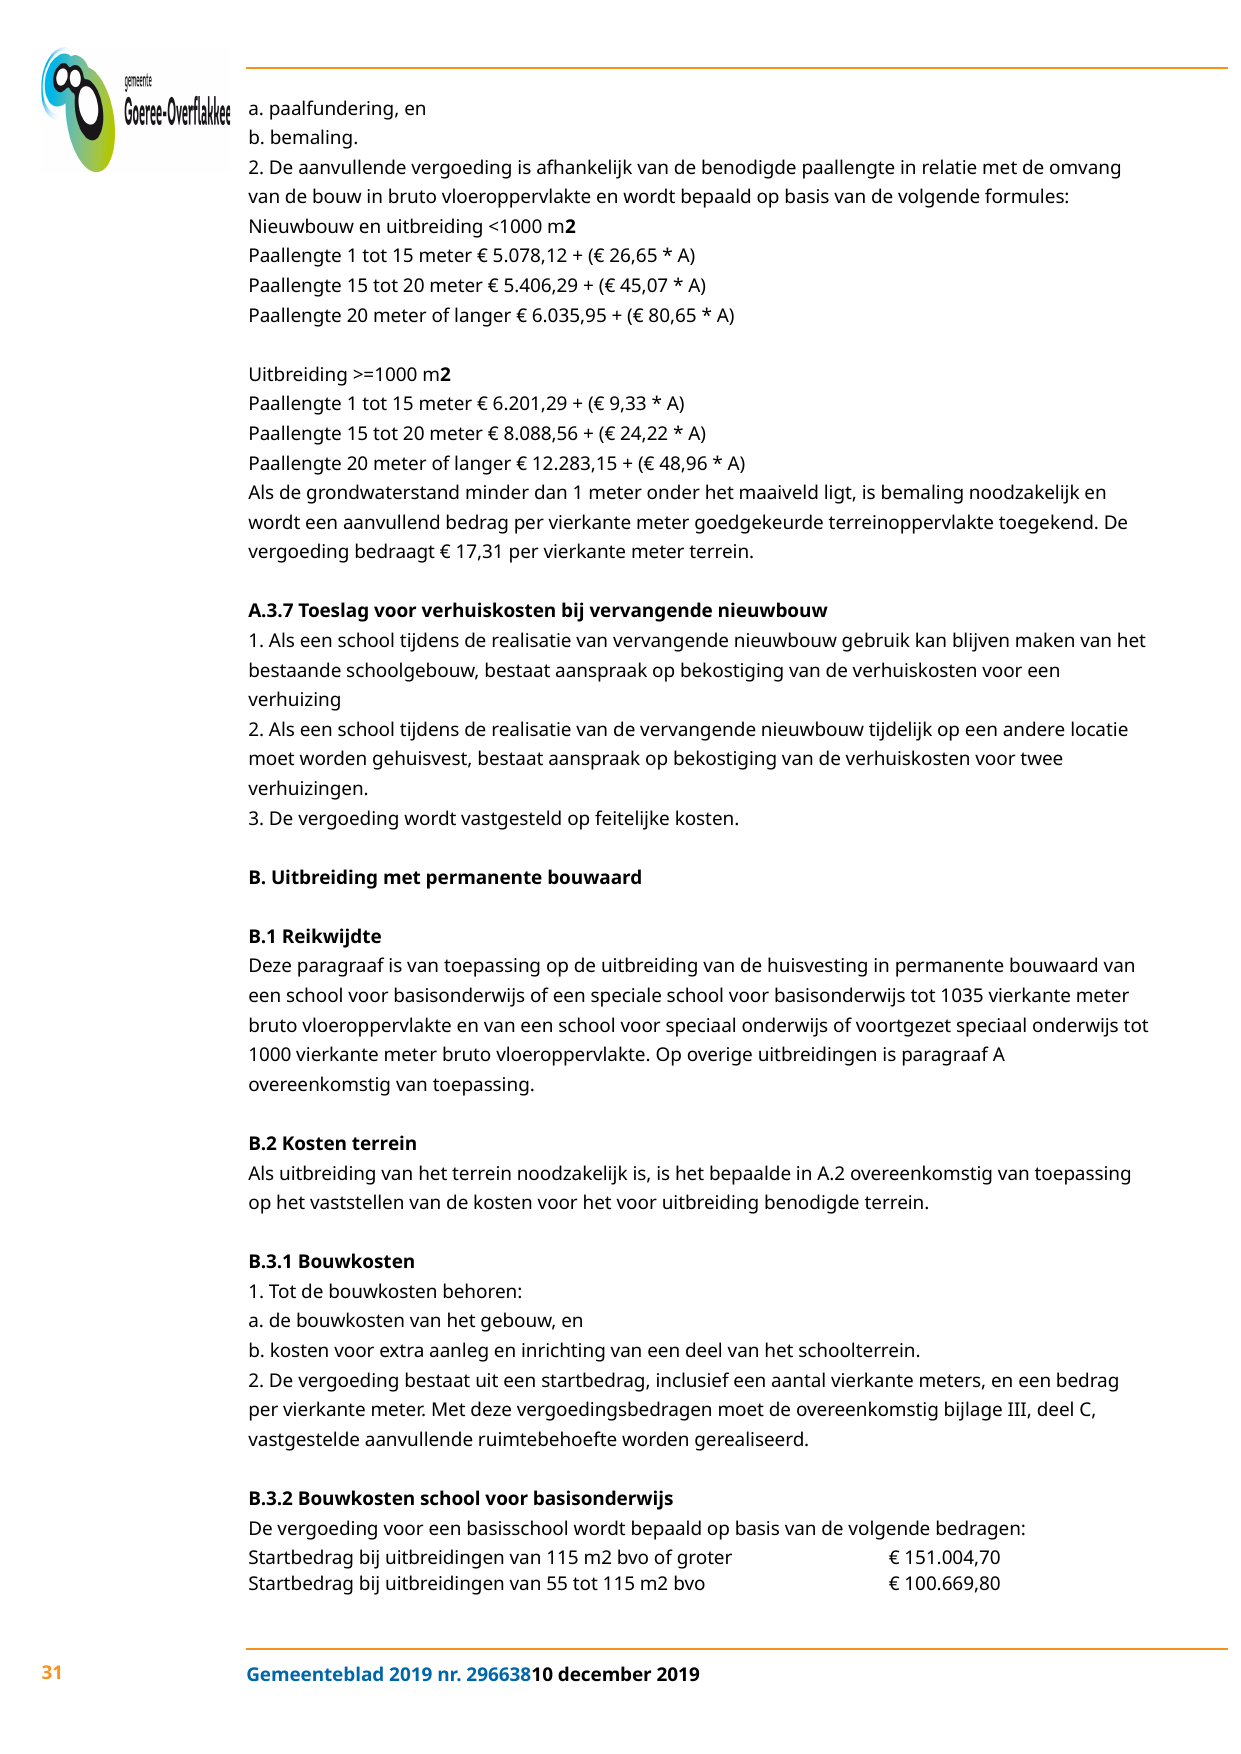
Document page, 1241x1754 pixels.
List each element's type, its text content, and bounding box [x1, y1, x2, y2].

text 1. Als een school tijdens de realisatie van vervangende nieuwbouw gebruik kan blijven maken van het bestaande schoolgebouw, bestaat aanspraak op bekostiging van de verhuiskosten voor een verhuizing [248, 627, 1152, 712]
text 2. De aanvullende vergoeding is afhankelijk van de benodigde paallengte in relatie met de omvang van de bouw in bruto vloeroppervlakte en wordt bepaald op basis van de volgende formules: [248, 154, 1152, 209]
text Deze paragraaf is van toepassing op de uitbreiding van de huisvesting in permanente bouwaard van een school voor basisonderwijs of een speciale school voor basisonderwijs tot 1035 vierkante meter bruto vloeroppervlakte en van een school voor speciaal onderwijs of voortgezet speciaal onderwijs tot 1000 vierkante meter bruto vloeroppervlakte. Op overige uitbreidingen is paragraaf A overeenkomstig van toepassing. [248, 953, 1152, 1097]
text B. Uitbreiding met permanente bouwaard [248, 864, 1152, 890]
table_header Startbedrag bij uitbreidingen van 115 m2 bvo of groter [248, 1545, 888, 1570]
text Paallengte 1 tot 15 meter € 5.078,12 + (€ 26,65 * A) [248, 243, 1152, 268]
text De vergoeding voor een basisschool wordt bepaald op basis van de volgende bedragen: [248, 1515, 1152, 1541]
text A.3.7 Toeslag voor verhuiskosten bij vervangende nieuwbouw [248, 598, 1152, 623]
table_cell Startbedrag bij uitbreidingen van 55 tot 115 m2 bvo [248, 1570, 888, 1596]
picture [41, 47, 231, 172]
text 2. Als een school tijdens de realisatie van de vervangende nieuwbouw tijdelijk op een andere locatie moet worden gehuisvest, bestaat aanspraak op bekostiging van de verhuiskosten voor twee verhuizingen. [248, 716, 1152, 801]
text B.1 Reikwijdte [248, 923, 1152, 949]
table_cell € 100.669,80 [889, 1570, 1152, 1596]
text b. kosten voor extra aanleg en inrichting van een deel van het schoolterrein. [248, 1337, 1152, 1363]
text Paallengte 15 tot 20 meter € 5.406,29 + (€ 45,07 * A) [248, 272, 1152, 298]
table_header € 151.004,70 [889, 1545, 1152, 1570]
text Paallengte 15 tot 20 meter € 8.088,56 + (€ 24,22 * A) [248, 420, 1152, 446]
text Paallengte 20 meter of langer € 6.035,95 + (€ 80,65 * A) [248, 302, 1152, 328]
text B.2 Kosten terrein [248, 1130, 1152, 1156]
text 3. De vergoeding wordt vastgesteld op feitelijke kosten. [248, 805, 1152, 831]
text 2. De vergoeding bestaat uit een startbedrag, inclusief een aantal vierkante meters, en een bedrag per vierkante meter. Met deze vergoedingsbedragen moet de overeenkomstig bijlage III, deel C, vastgestelde aanvullende ruimtebehoefte worden gerealiseerd. [248, 1367, 1152, 1452]
text B.3.1 Bouwkosten [248, 1248, 1152, 1274]
text b. bemaling. [248, 124, 1152, 150]
text Paallengte 20 meter of langer € 12.283,15 + (€ 48,96 * A) [248, 450, 1152, 476]
text Paallengte 1 tot 15 meter € 6.201,29 + (€ 9,33 * A) [248, 391, 1152, 416]
text B.3.2 Bouwkosten school voor basisonderwijs [248, 1485, 1152, 1511]
text Nieuwbouw en uitbreiding <1000 m2 [248, 213, 1152, 239]
text Uitbreiding >=1000 m2 [248, 361, 1152, 387]
text Als uitbreiding van het terrein noodzakelijk is, is het bepaalde in A.2 overeenkomstig van toepassing op het vaststellen van de kosten voor het voor uitbreiding benodigde terrein. [248, 1160, 1152, 1215]
text 1. Tot de bouwkosten behoren: [248, 1278, 1152, 1304]
text Als de grondwaterstand minder dan 1 meter onder het maaiveld ligt, is bemaling noodzakelijk en wordt een aanvullend bedrag per vierkante meter goedgekeurde terreinoppervlakte toegekend. De vergoeding bedraagt € 17,31 per vierkante meter terrein. [248, 479, 1152, 564]
text a. de bouwkosten van het gebouw, en [248, 1308, 1152, 1333]
text a. paalfundering, en [248, 95, 1152, 121]
